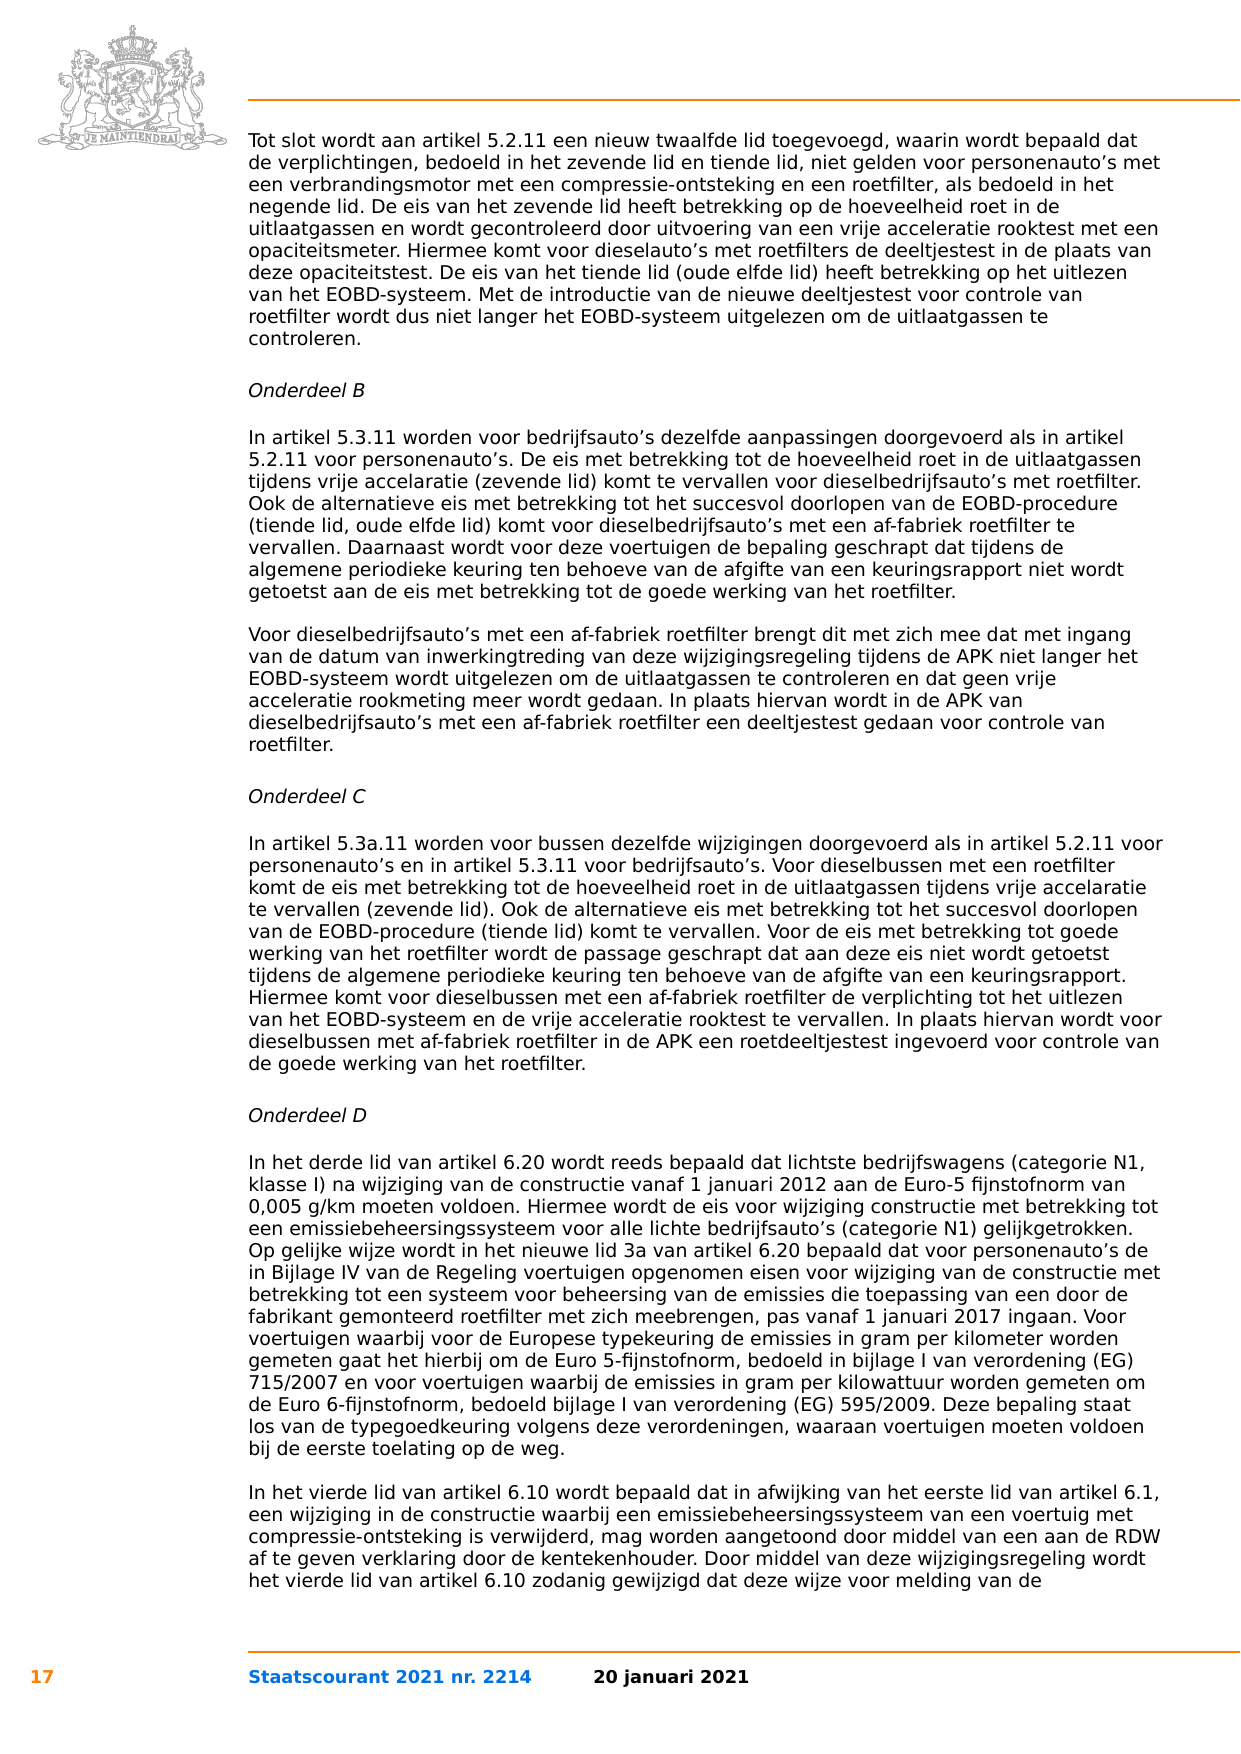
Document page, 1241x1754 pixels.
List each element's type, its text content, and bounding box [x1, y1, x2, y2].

text In het derde lid van artikel 6.20 wordt reeds bepaald dat lichtste bedrijfswagens (categorie N1, klasse I) na wijziging van de constructie vanaf 1 januari 2012 aan de Euro-5 fijnstofnorm van 0,005 g/km moeten voldoen. Hiermee wordt de eis voor wijziging constructie met betrekking tot een emissiebeheersingssysteem voor alle lichte bedrijfsauto’s (categorie N1) gelijkgetrokken. Op gelijke wijze wordt in het nieuwe lid 3a van artikel 6.20 bepaald dat voor personenauto’s de in Bijlage IV van de Regeling voertuigen opgenomen eisen voor wijziging van de constructie met betrekking tot een systeem voor beheersing van de emissies die toepassing van een door de fabrikant gemonteerd roetfilter met zich meebrengen, pas vanaf 1 januari 2017 ingaan. Voor voertuigen waarbij voor de Europese typekeuring de emissies in gram per kilometer worden gemeten gaat het hierbij om de Euro 5-fijnstofnorm, bedoeld in bijlage I van verordening (EG) 715/2007 en voor voertuigen waarbij de emissies in gram per kilowattuur worden gemeten om de Euro 6-fijnstofnorm, bedoeld bijlage I van verordening (EG) 595/2009. Deze bepaling staat los van de typegoedkeuring volgens deze verordeningen, waaraan voertuigen moeten voldoen bij de eerste toelating op de weg. [248, 1152, 1163, 1460]
text In artikel 5.3.11 worden voor bedrijfsauto’s dezelfde aanpassingen doorgevoerd als in artikel 5.2.11 voor personenauto’s. De eis met betrekking tot de hoeveelheid roet in de uitlaatgassen tijdens vrije accelaratie (zevende lid) komt te vervallen voor dieselbedrijfsauto’s met roetfilter. Ook de alternatieve eis met betrekking tot het succesvol doorlopen van de EOBD-procedure (tiende lid, oude elfde lid) komt voor dieselbedrijfsauto’s met een af-fabriek roetfilter te vervallen. Daarnaast wordt voor deze voertuigen de bepaling geschrapt dat tijdens de algemene periodieke keuring ten behoeve van de afgifte van een keuringsrapport niet wordt getoetst aan de eis met betrekking tot de goede werking van het roetfilter. [248, 427, 1163, 602]
text In het vierde lid van artikel 6.10 wordt bepaald dat in afwijking van het eerste lid van artikel 6.1, een wijziging in de constructie waarbij een emissiebeheersingssysteem van een voertuig met compressie-ontsteking is verwijderd, mag worden aangetoond door middel van een aan de RDW af te geven verklaring door de kentekenhouder. Door middel van deze wijzigingsregeling wordt het vierde lid van artikel 6.10 zodanig gewijzigd dat deze wijze voor melding van de [248, 1482, 1163, 1591]
subtitle Onderdeel B [248, 380, 1163, 402]
subtitle Onderdeel D [248, 1105, 1163, 1127]
text In artikel 5.3a.11 worden voor bussen dezelfde wijzigingen doorgevoerd als in artikel 5.2.11 voor personenauto’s en in artikel 5.3.11 voor bedrijfsauto’s. Voor dieselbussen met een roetfilter komt de eis met betrekking tot de hoeveelheid roet in de uitlaatgassen tijdens vrije accelaratie te vervallen (zevende lid). Ook de alternatieve eis met betrekking tot het succesvol doorlopen van de EOBD-procedure (tiende lid) komt te vervallen. Voor de eis met betrekking tot goede werking van het roetfilter wordt de passage geschrapt dat aan deze eis niet wordt getoetst tijdens de algemene periodieke keuring ten behoeve van de afgifte van een keuringsrapport. Hiermee komt voor dieselbussen met een af-fabriek roetfilter de verplichting tot het uitlezen van het EOBD-systeem en de vrije acceleratie rooktest te vervallen. In plaats hiervan wordt voor dieselbussen met af-fabriek roetfilter in de APK een roetdeeltjestest ingevoerd voor controle van de goede werking van het roetfilter. [248, 833, 1163, 1075]
subtitle Onderdeel C [248, 786, 1163, 808]
picture [38, 25, 227, 150]
text Voor dieselbedrijfsauto’s met een af-fabriek roetfilter brengt dit met zich mee dat met ingang van de datum van inwerkingtreding van deze wijzigingsregeling tijdens de APK niet langer het EOBD-systeem wordt uitgelezen om de uitlaatgassen te controleren en dat geen vrije acceleratie rookmeting meer wordt gedaan. In plaats hiervan wordt in de APK van dieselbedrijfsauto’s met een af-fabriek roetfilter een deeltjestest gedaan voor controle van roetfilter. [248, 624, 1163, 756]
text Tot slot wordt aan artikel 5.2.11 een nieuw twaalfde lid toegevoegd, waarin wordt bepaald dat de verplichtingen, bedoeld in het zevende lid en tiende lid, niet gelden voor personenauto’s met een verbrandingsmotor met een compressie-ontsteking en een roetfilter, als bedoeld in het negende lid. De eis van het zevende lid heeft betrekking op de hoeveelheid roet in de uitlaatgassen en wordt gecontroleerd door uitvoering van een vrije acceleratie rooktest met een opaciteitsmeter. Hiermee komt voor dieselauto’s met roetfilters de deeltjestest in de plaats van deze opaciteitstest. De eis van het tiende lid (oude elfde lid) heeft betrekking op het uitlezen van het EOBD-systeem. Met de introductie van de nieuwe deeltjestest voor controle van roetfilter wordt dus niet langer het EOBD-systeem uitgelezen om de uitlaatgassen te controleren. [248, 130, 1163, 350]
